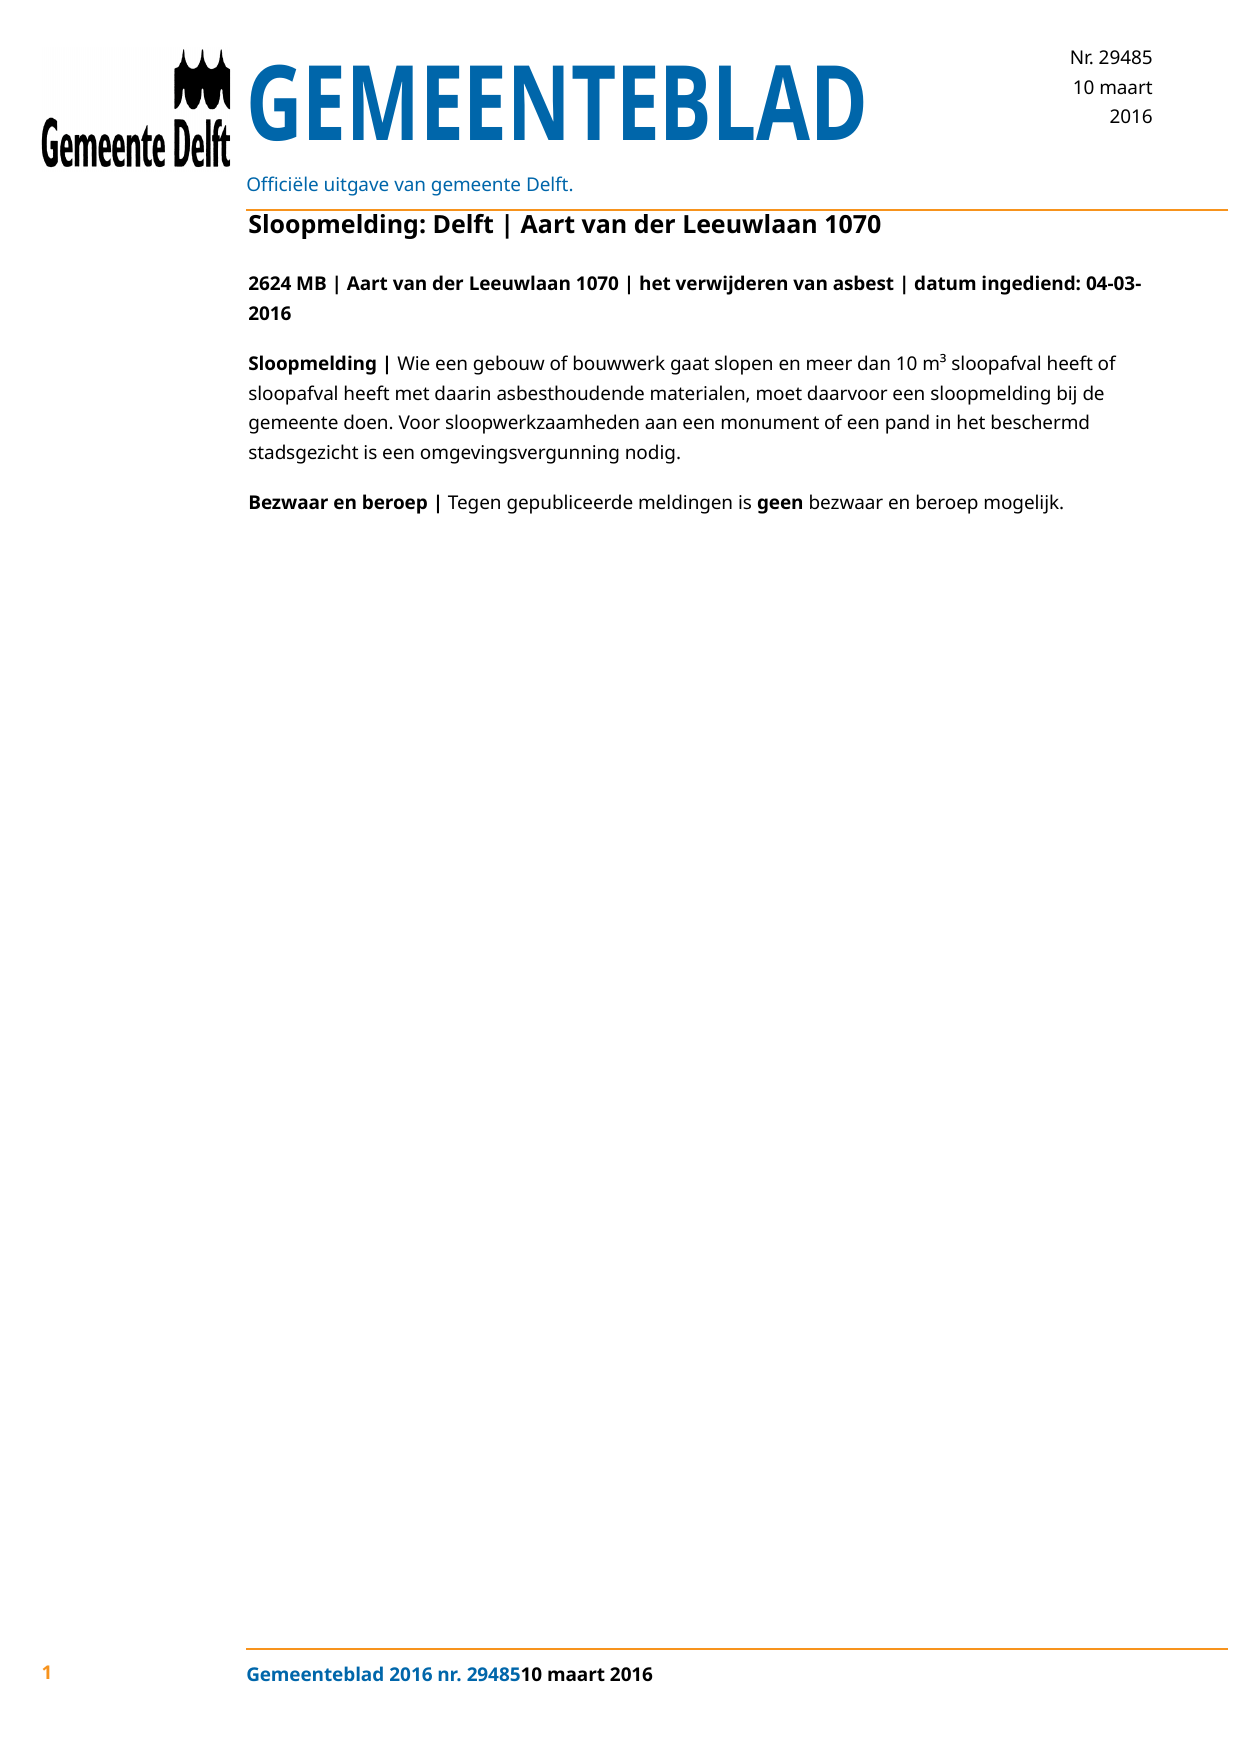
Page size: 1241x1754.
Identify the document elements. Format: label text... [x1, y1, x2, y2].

text Bezwaar en beroep | Tegen gepubliceerde meldingen is geen bezwaar en beroep mogelijk. [248, 489, 1152, 515]
text 2624 MB | Aart van der Leeuwlaan 1070 | het verwijderen van asbest | datum ingediend: 04-03-2016 [248, 270, 1152, 326]
picture [41, 47, 231, 172]
text Sloopmelding: Delft | Aart van der Leeuwlaan 1070 [248, 211, 1152, 241]
text Sloopmelding | Wie een gebouw of bouwwerk gaat slopen en meer dan 10 m³ sloopafval heeft of sloopafval heeft met daarin asbesthoudende materialen, moet daarvoor een sloopmelding bij de gemeente doen. Voor sloopwerkzaamheden aan een monument of een pand in het beschermd stadsgezicht is een omgevingsvergunning nodig. [248, 350, 1152, 465]
